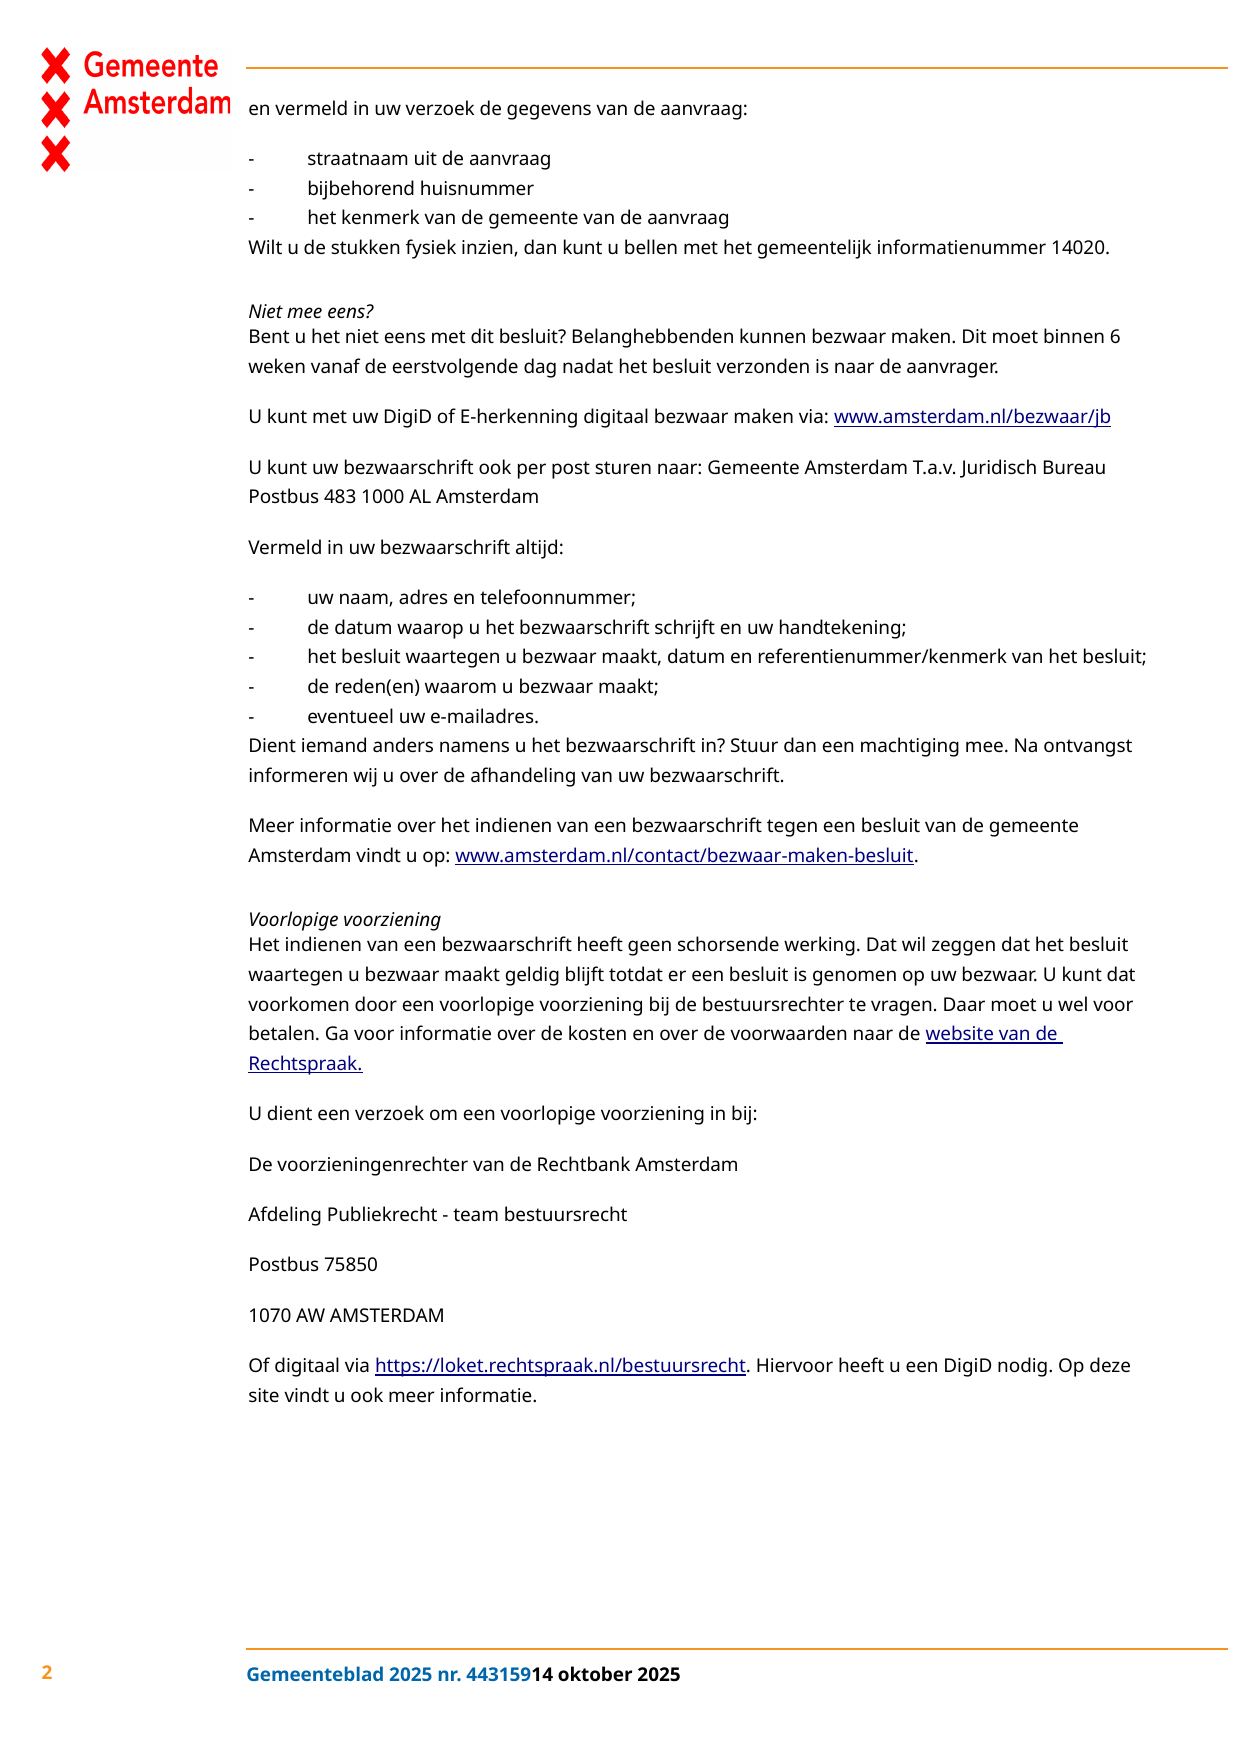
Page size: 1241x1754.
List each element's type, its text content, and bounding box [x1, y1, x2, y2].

text U kunt uw bezwaarschrift ook per post sturen naar: Gemeente Amsterdam T.a.v. Juridisch Bureau Postbus 483 1000 AL Amsterdam [248, 454, 1152, 509]
text Voorlopige voorziening [248, 906, 1152, 932]
text Of digitaal via https://loket.rechtspraak.nl/bestuursrecht. Hiervoor heeft u een DigiD nodig. Op deze site vindt u ook meer informatie. [248, 1352, 1152, 1408]
text Het indienen van een bezwaarschrift heeft geen schorsende werking. Dat wil zeggen dat het besluit waartegen u bezwaar maakt geldig blijft totdat er een besluit is genomen op uw bezwaar. U kunt dat voorkomen door een voorlopige voorziening bij de bestuursrechter te vragen. Daar moet u wel voor betalen. Ga voor informatie over de kosten en over de voorwaarden naar de website van de Rechtspraak. [248, 932, 1152, 1076]
text Dient iemand anders namens u het bezwaarschrift in? Stuur dan een machtiging mee. Na ontvangst informeren wij u over de afhandeling van uw bezwaarschrift. [248, 732, 1152, 788]
text Afdeling Publiekrecht - team bestuursrecht [248, 1201, 1152, 1227]
text Wilt u de stukken fysiek inzien, dan kunt u bellen met het gemeentelijk informatienummer 14020. [248, 234, 1152, 260]
list het besluit waartegen u bezwaar maakt, datum en referentienummer/kenmerk van het besluit; [248, 644, 1152, 669]
list de reden(en) waarom u bezwaar maakt; [248, 673, 1152, 699]
text Meer informatie over het indienen van een bezwaarschrift tegen een besluit van de gemeente Amsterdam vindt u op: www.amsterdam.nl/contact/bezwaar-maken-besluit. [248, 812, 1152, 868]
text U kunt met uw DigiD of E-herkenning digitaal bezwaar maken via: www.amsterdam.nl/bezwaar/jb [248, 404, 1152, 429]
text 1070 AW AMSTERDAM [248, 1302, 1152, 1328]
list het kenmerk van de gemeente van de aanvraag [248, 204, 1152, 230]
list bijbehorend huisnummer [248, 175, 1152, 201]
list de datum waarop u het bezwaarschrift schrijft en uw handtekening; [248, 614, 1152, 640]
text De voorzieningenrechter van de Rechtbank Amsterdam [248, 1151, 1152, 1177]
text en vermeld in uw verzoek de gegevens van de aanvraag: [248, 95, 1152, 121]
text Niet mee eens? [248, 298, 1152, 324]
list straatnaam uit de aanvraag [248, 145, 1152, 171]
text U dient een verzoek om een voorlopige voorziening in bij: [248, 1100, 1152, 1126]
list eventueel uw e-mailadres. [248, 703, 1152, 728]
list uw naam, adres en telefoonnummer; [248, 584, 1152, 610]
picture [41, 47, 231, 172]
text Postbus 75850 [248, 1252, 1152, 1277]
text Vermeld in uw bezwaarschrift altijd: [248, 534, 1152, 560]
text Bent u het niet eens met dit besluit? Belanghebbenden kunnen bezwaar maken. Dit moet binnen 6 weken vanaf de eerstvolgende dag nadat het besluit verzonden is naar de aanvrager. [248, 324, 1152, 379]
